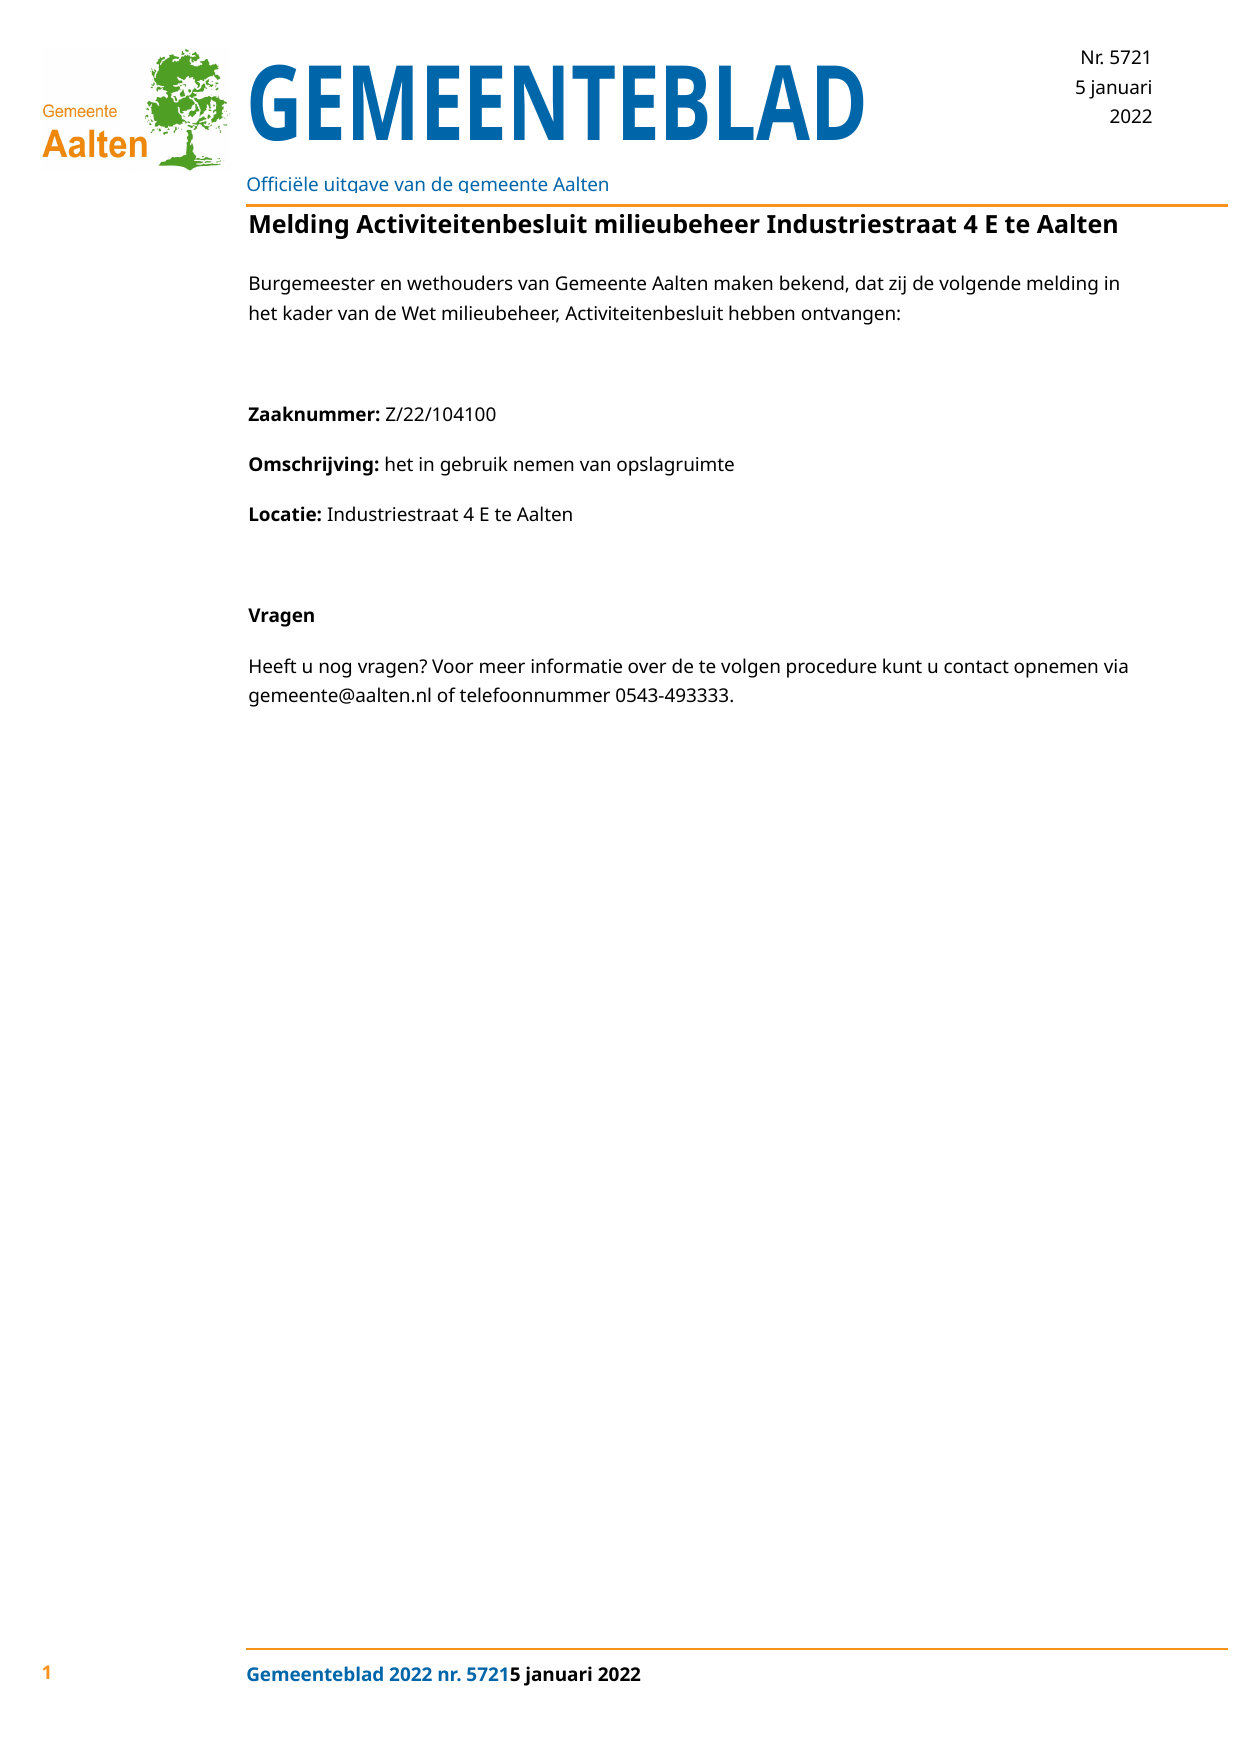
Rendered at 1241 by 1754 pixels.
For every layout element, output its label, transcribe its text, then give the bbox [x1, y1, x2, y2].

text Locatie: Industriestraat 4 E te Aalten [248, 502, 1152, 527]
text Vragen [248, 602, 1152, 628]
picture [41, 47, 231, 172]
text Omschrijving: het in gebruik nemen van opslagruimte [248, 451, 1152, 477]
text Zaaknummer: Z/22/104100 [248, 401, 1152, 426]
text Burgemeester en wethouders van Gemeente Aalten maken bekend, dat zij de volgende melding in het kader van de Wet milieubeheer, Activiteitenbesluit hebben ontvangen: [248, 270, 1152, 326]
text Heeft u nog vragen? Voor meer informatie over de te volgen procedure kunt u contact opnemen via gemeente@aalten.nl of telefoonnummer 0543-493333. [248, 653, 1152, 708]
text Melding Activiteitenbesluit milieubeheer Industriestraat 4 E te Aalten [248, 207, 1152, 241]
